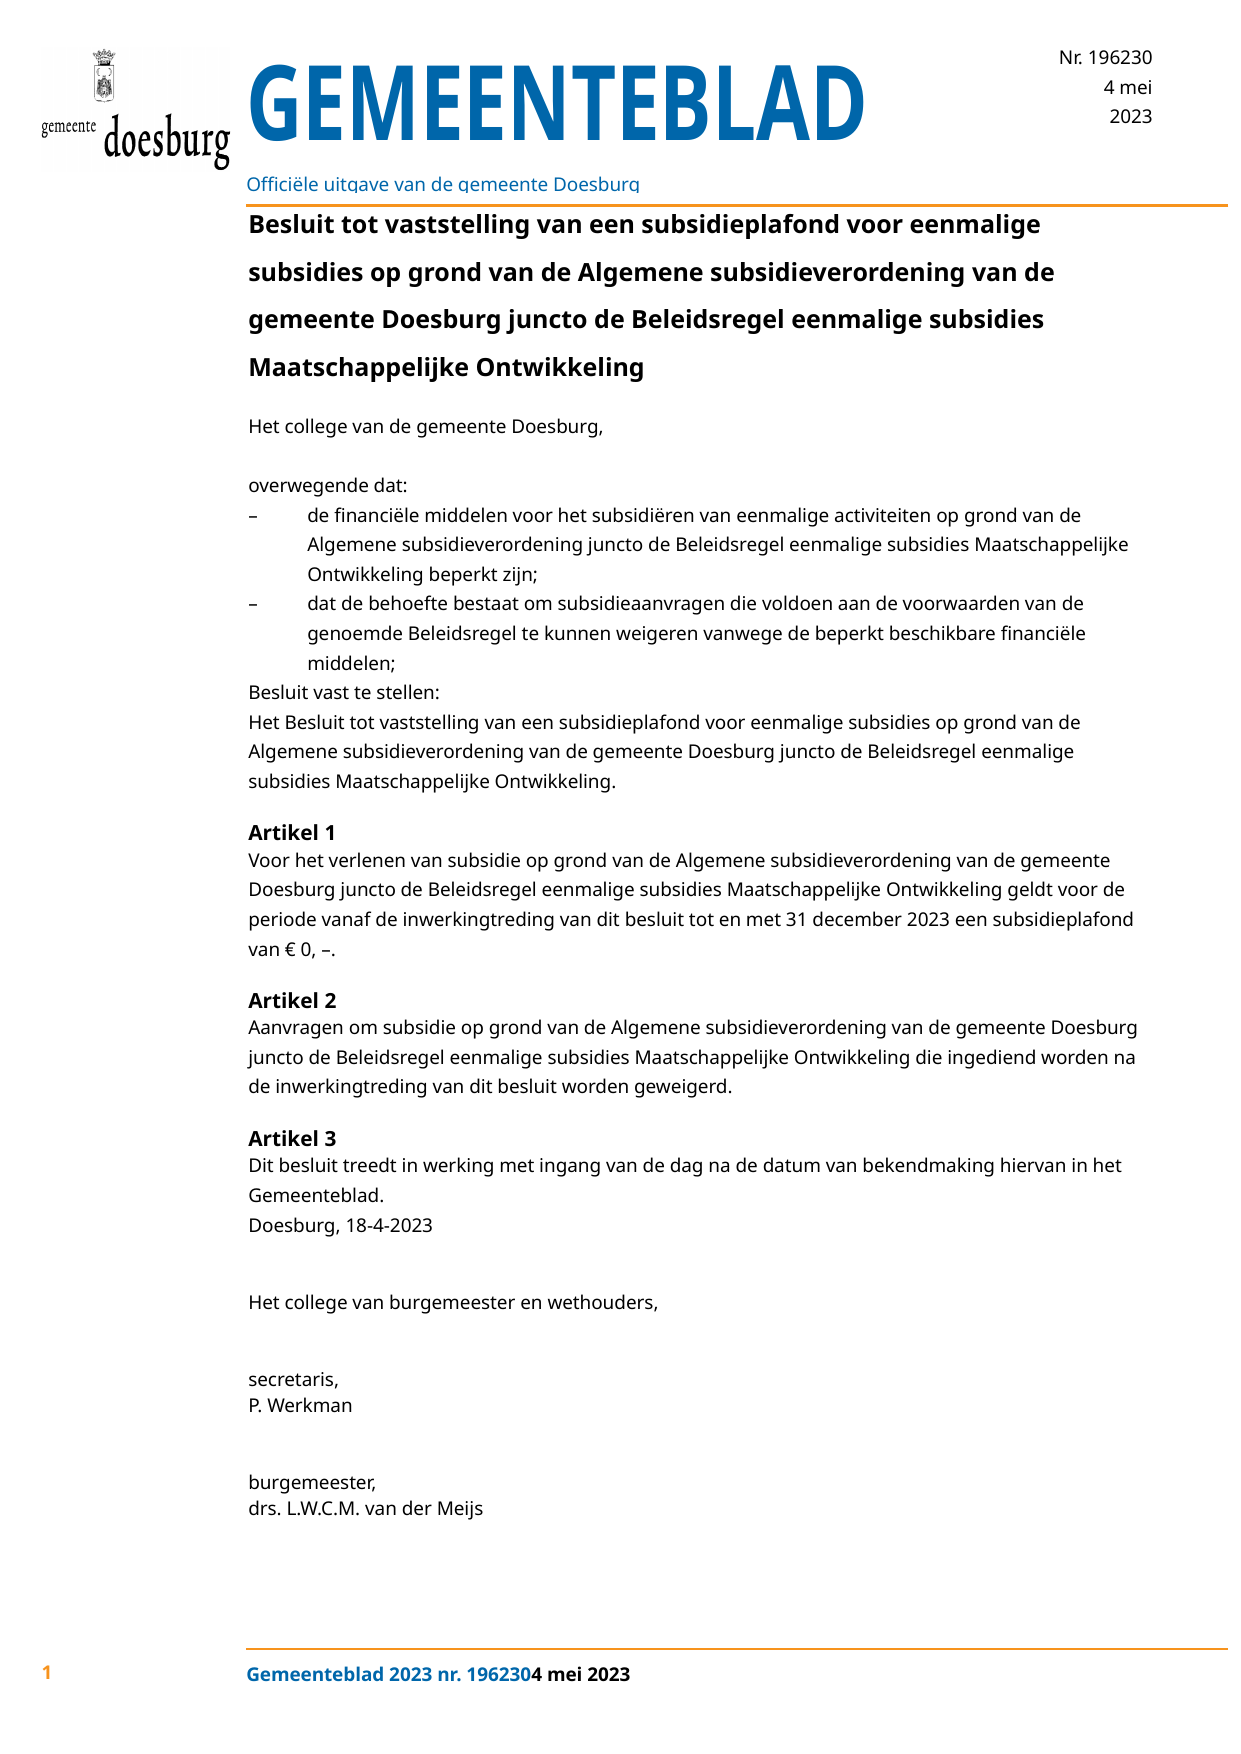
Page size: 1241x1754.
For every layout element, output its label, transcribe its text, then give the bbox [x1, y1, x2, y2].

text Doesburg, 18-4-2023 [248, 1212, 1152, 1237]
text Het college van de gemeente Doesburg, [248, 413, 1152, 439]
text Algemene subsidieverordening van de gemeente Doesburg juncto de Beleidsregel eenmalige [248, 738, 1152, 764]
text Dit besluit treedt in werking met ingang van de dag na de datum van bekendmaking hiervan in het Gemeenteblad. [248, 1153, 1152, 1208]
text Artikel 1 [248, 818, 1152, 847]
text overwegende dat: [248, 472, 1152, 498]
text P. Werkman [248, 1392, 1152, 1418]
text drs. L.W.C.M. van der Meijs [248, 1495, 1152, 1521]
text secretaris, [248, 1366, 1152, 1392]
text Voor het verlenen van subsidie op grond van de Algemene subsidieverordening van de gemeente Doesburg juncto de Beleidsregel eenmalige subsidies Maatschappelijke Ontwikkeling geldt voor de periode vanaf de inwerkingtreding van dit besluit tot en met 31 december 2023 een subsidieplafond van € 0, –. [248, 847, 1152, 961]
text burgemeester, [248, 1469, 1152, 1495]
text Artikel 2 [248, 986, 1152, 1014]
picture [41, 47, 231, 172]
list dat de behoefte bestaat om subsidieaanvragen die voldoen aan de voorwaarden van de genoemde Beleidsregel te kunnen weigeren vanwege de beperkt beschikbare financiële middelen; [248, 591, 1152, 676]
text Het college van burgemeester en wethouders, [248, 1289, 1152, 1315]
text Besluit tot vaststelling van een subsidieplafond voor eenmalige subsidies op grond van de Algemene subsidieverordening van de gemeente Doesburg juncto de Beleidsregel eenmalige subsidies Maatschappelijke Ontwikkeling [248, 207, 1152, 384]
text Artikel 3 [248, 1124, 1152, 1153]
text Het Besluit tot vaststelling van een subsidieplafond voor eenmalige subsidies op grond van de [248, 709, 1152, 735]
list de financiële middelen voor het subsidiëren van eenmalige activiteiten op grond van de Algemene subsidieverordening juncto de Beleidsregel eenmalige subsidies Maatschappelijke Ontwikkeling beperkt zijn; [248, 502, 1152, 587]
text subsidies Maatschappelijke Ontwikkeling. [248, 768, 1152, 794]
text Besluit vast te stellen: [248, 679, 1152, 705]
text Aanvragen om subsidie op grond van de Algemene subsidieverordening van de gemeente Doesburg juncto de Beleidsregel eenmalige subsidies Maatschappelijke Ontwikkeling die ingediend worden na de inwerkingtreding van dit besluit worden geweigerd. [248, 1014, 1152, 1099]
